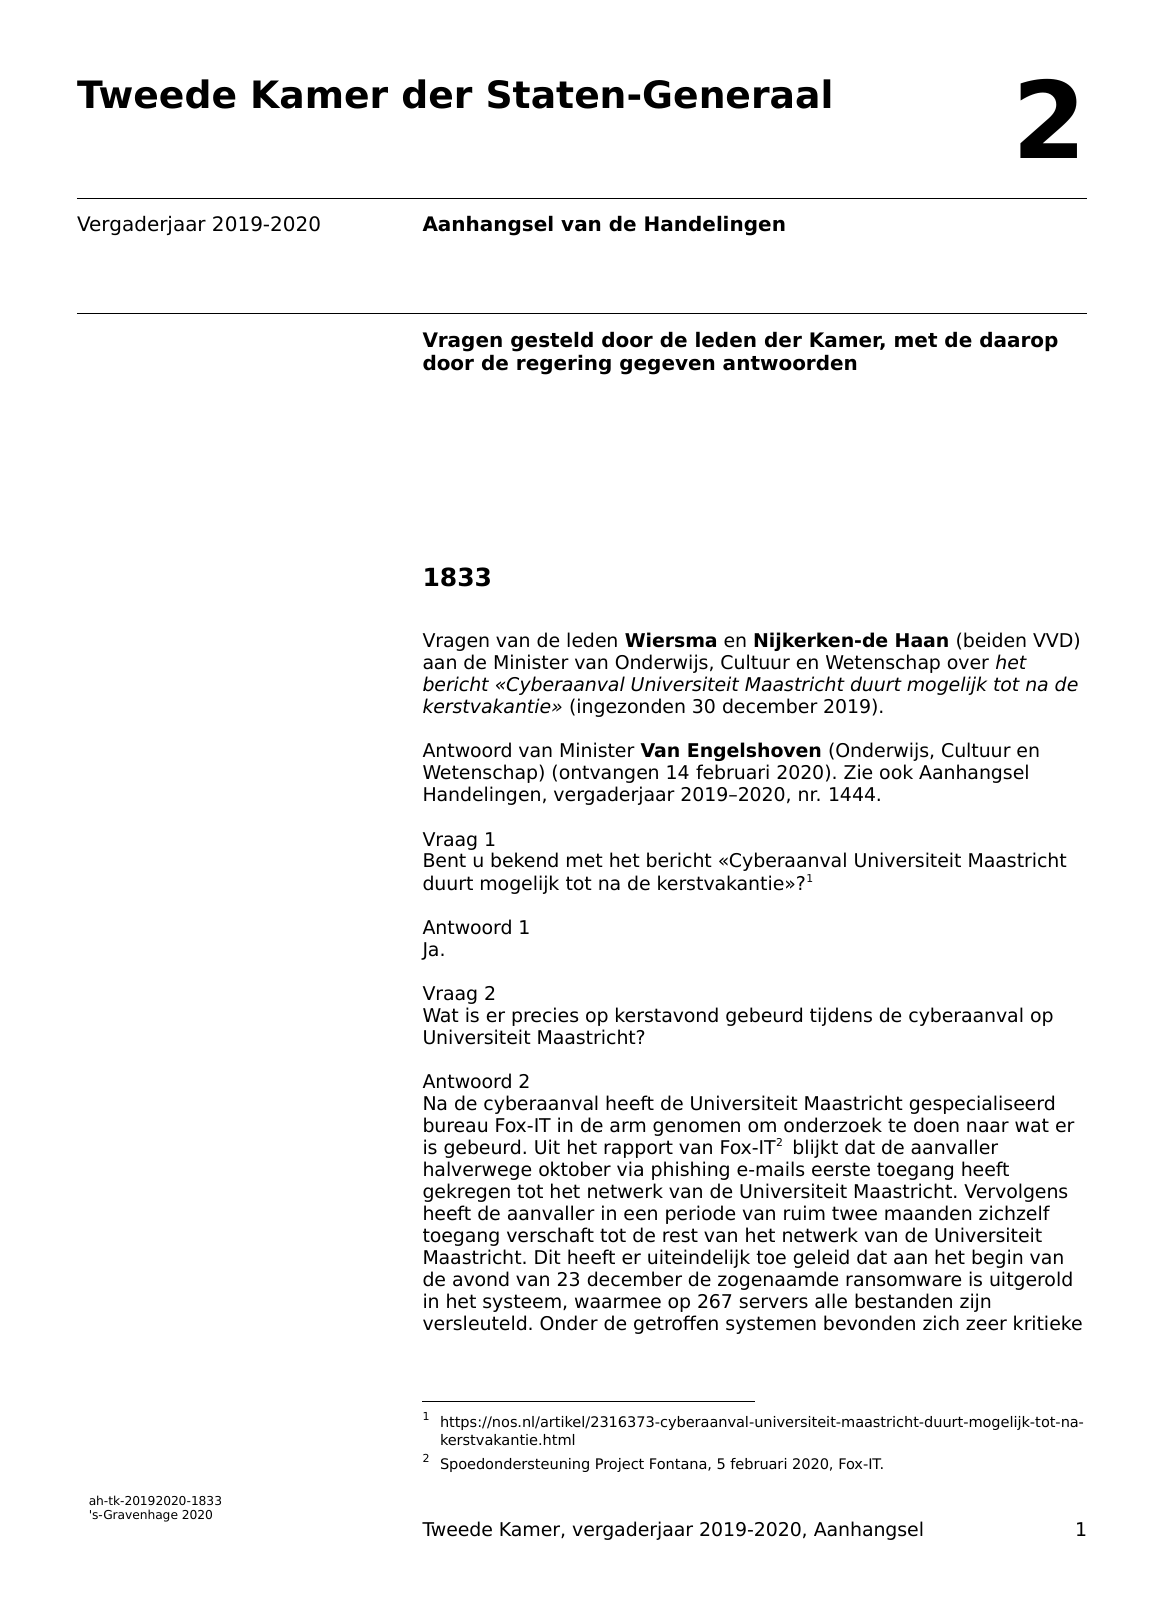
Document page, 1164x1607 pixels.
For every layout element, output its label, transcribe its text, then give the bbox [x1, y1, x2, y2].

table_header 2 [886, 59, 1087, 198]
text Vraag 2 [422, 983, 1087, 1005]
text https://nos.nl/artikel/2316373-cyberaanval-universiteit-maastricht-duurt-mogelijk-tot-na-kerstvakantie.html [422, 1410, 1087, 1449]
text Bent u bekend met het bericht «Cyberaanval Universiteit Maastricht duurt mogelijk tot na de kerstvakantie»? [422, 850, 1087, 894]
table_cell [77, 314, 422, 375]
text Vragen van de leden Wiersma en Nijkerken-de Haan (beiden VVD) aan de Minister van Onderwijs, Cultuur en Wetenschap over het bericht «Cyberaanval Universiteit Maastricht duurt mogelijk tot na de kerstvakantie» (ingezonden 30 december 2019). [422, 630, 1087, 718]
text Na de cyberaanval heeft de Universiteit Maastricht gespecialiseerd bureau Fox-IT in de arm genomen om onderzoek te doen naar wat er is gebeurd. Uit het rapport van Fox-IT blijkt dat de aanvaller halverwege oktober via phishing e-mails eerste toegang heeft gekregen tot het netwerk van de Universiteit Maastricht. Vervolgens heeft de aanvaller in een periode van ruim twee maanden zichzelf toegang verschaft tot de rest van het netwerk van de Universiteit Maastricht. Dit heeft er uiteindelijk toe geleid dat aan het begin van de avond van 23 december de zogenaamde ransomware is uitgerold in het systeem, waarmee op 267 servers alle bestanden zijn versleuteld. Onder de getroffen systemen bevonden zich zeer kritieke [422, 1093, 1087, 1334]
text Vraag 1 [422, 828, 1087, 850]
text Antwoord 2 [422, 1071, 1087, 1093]
text Spoedondersteuning Project Fontana, 5 februari 2020, Fox-IT. [422, 1452, 1087, 1474]
table_header Tweede Kamer der Staten-Generaal [77, 59, 886, 198]
table_cell Vergaderjaar 2019-2020 [77, 199, 422, 313]
text Wat is er precies op kerstavond gebeurd tijdens de cyberaanval op Universiteit Maastricht? [422, 1005, 1087, 1049]
table_cell Aanhangsel van de Handelingen [422, 199, 1087, 313]
text Antwoord 1 [422, 917, 1087, 938]
table_cell Vragen gesteld door de leden der Kamer, met de daarop door de regering gegeven antwoorden [422, 314, 1087, 375]
text Ja. [422, 938, 1087, 961]
text ah-tk-20192020-1833 [88, 1494, 323, 1508]
text Antwoord van Minister Van Engelshoven (Onderwijs, Cultuur en Wetenschap) (ontvangen 14 februari 2020). Zie ook Aanhangsel Handelingen, vergaderjaar 2019–2020, nr. 1444. [422, 740, 1087, 806]
text 's-Gravenhage 2020 [88, 1508, 323, 1522]
text 1833 [422, 563, 1087, 592]
